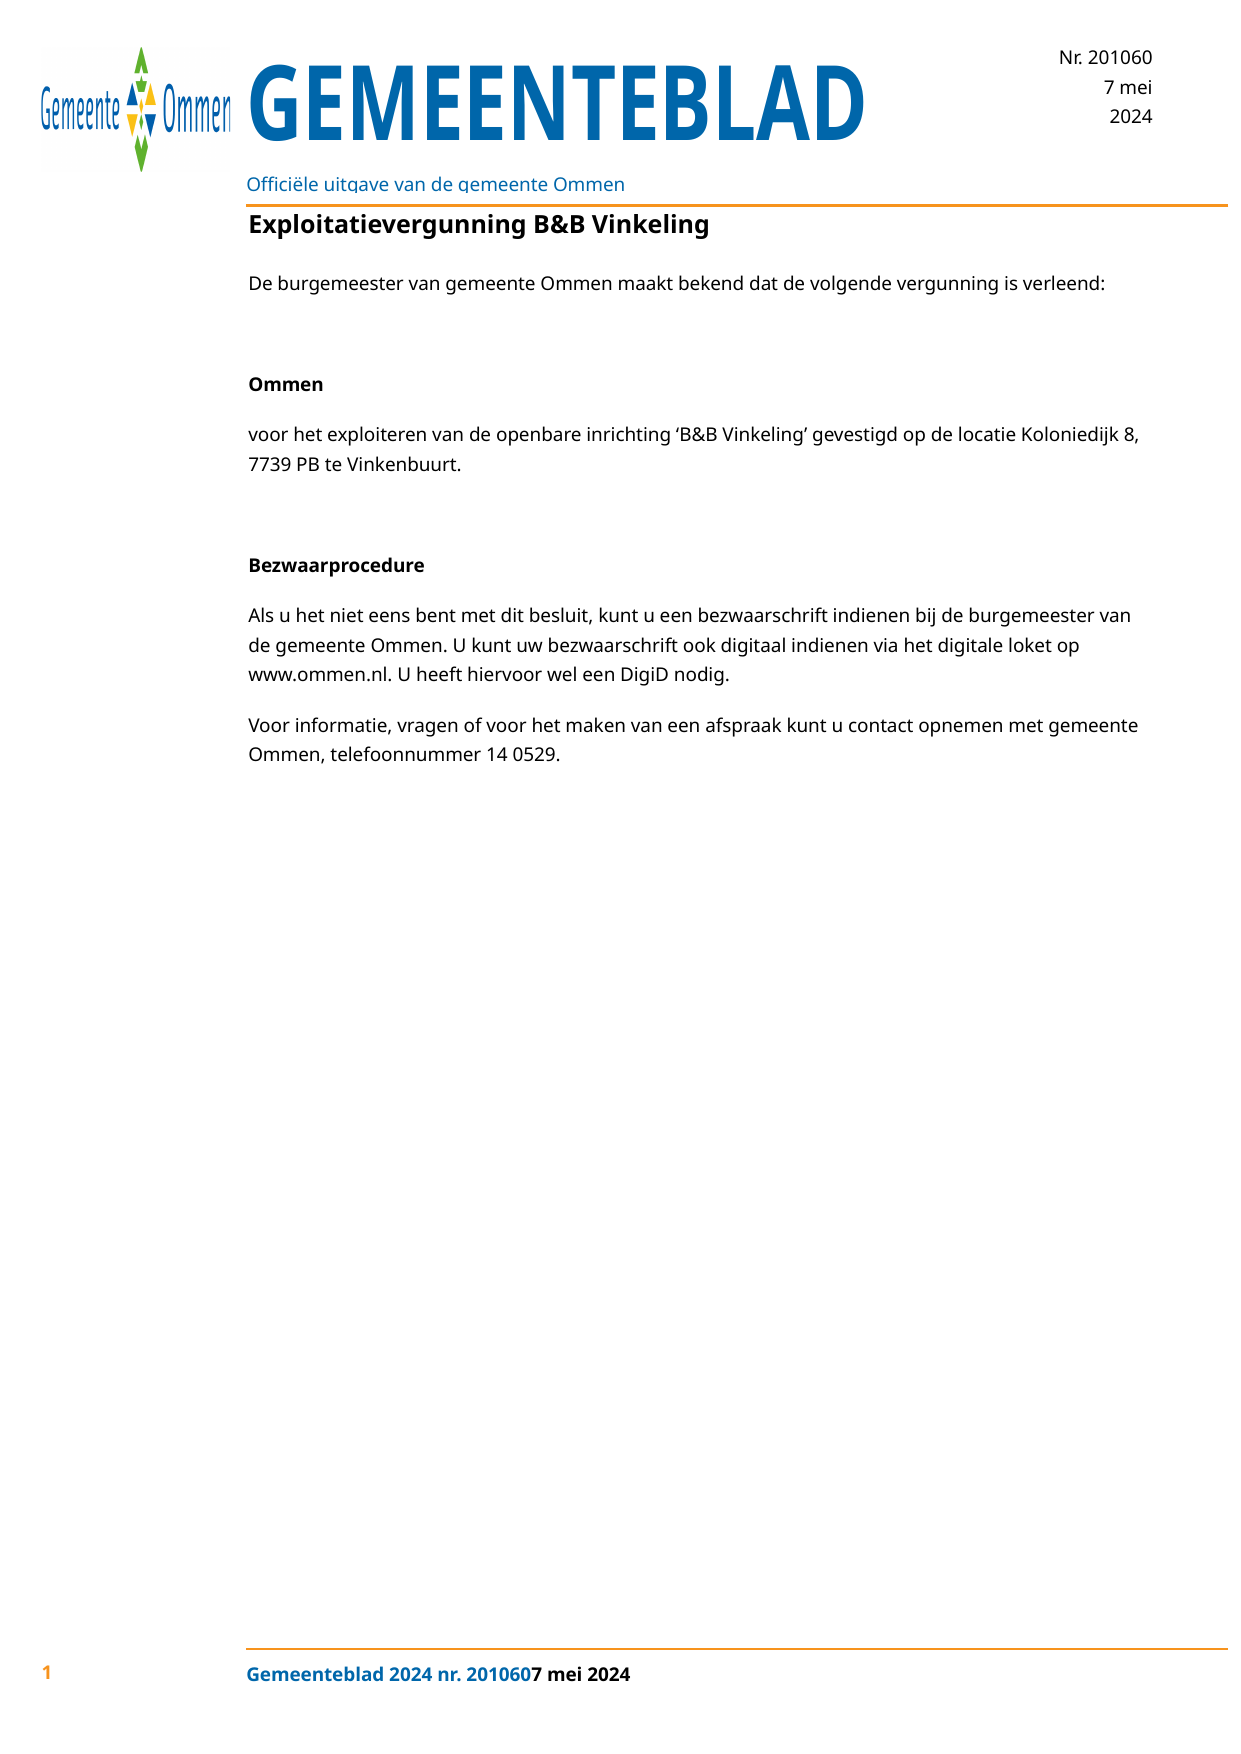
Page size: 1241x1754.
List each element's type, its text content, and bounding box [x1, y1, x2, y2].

text Als u het niet eens bent met dit besluit, kunt u een bezwaarschrift indienen bij de burgemeester van de gemeente Ommen. U kunt uw bezwaarschrift ook digitaal indienen via het digitale loket op www.ommen.nl. U heeft hiervoor wel een DigiD nodig. [248, 602, 1152, 687]
text Bezwaarprocedure [248, 552, 1152, 578]
text Ommen [248, 371, 1152, 397]
text voor het exploiteren van de openbare inrichting ‘B&B Vinkeling’ gevestigd op de locatie Koloniedijk 8, 7739 PB te Vinkenbuurt. [248, 422, 1152, 477]
picture [41, 47, 231, 172]
text De burgemeester van gemeente Ommen maakt bekend dat de volgende vergunning is verleend: [248, 270, 1152, 296]
text Exploitatievergunning B&B Vinkeling [248, 207, 1152, 241]
text Voor informatie, vragen of voor het maken van een afspraak kunt u contact opnemen met gemeente Ommen, telefoonnummer 14 0529. [248, 712, 1152, 767]
